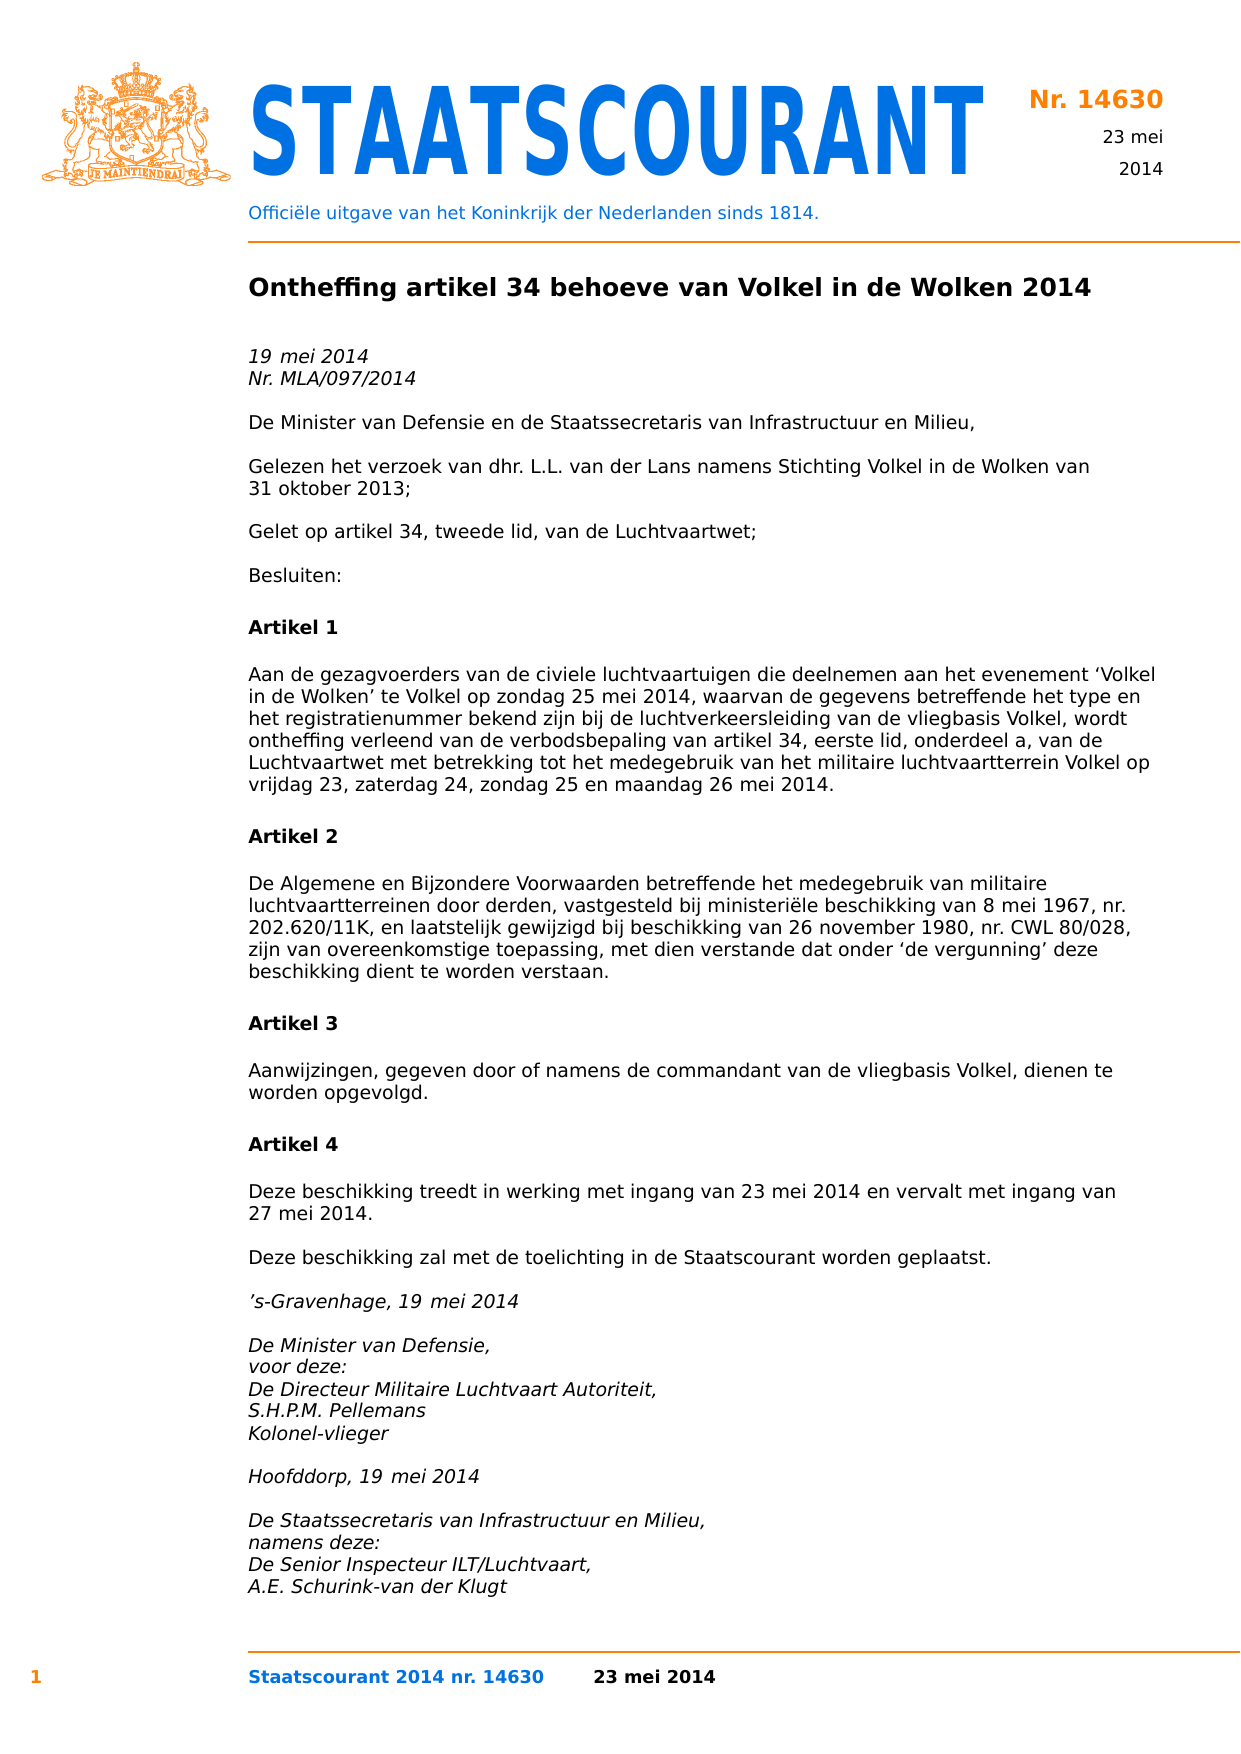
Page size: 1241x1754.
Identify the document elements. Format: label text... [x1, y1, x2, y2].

text Aanwijzingen, gegeven door of namens de commandant van de vliegbasis Volkel, dienen te worden opgevolgd. [248, 1060, 1163, 1104]
text De Minister van Defensie, voor deze: De Directeur Militaire Luchtvaart Autoriteit, S.H.P.M. Pellemans Kolonel-vlieger [248, 1334, 1163, 1444]
subtitle Ontheffing artikel 34 behoeve van Volkel in de Wolken 2014 [248, 273, 1163, 302]
text 19 mei 2014 [248, 346, 1163, 368]
text Nr. MLA/097/2014 [248, 368, 1163, 390]
table_header Nr. 14630 [998, 62, 1240, 121]
text ’s-Gravenhage, 19 mei 2014 [248, 1291, 1163, 1313]
text Deze beschikking zal met de toelichting in de Staatscourant worden geplaatst. [248, 1247, 1163, 1269]
table_header STAATSCOURANT [248, 62, 998, 203]
subtitle Artikel 2 [248, 826, 1163, 848]
text Aan de gezagvoerders van de civiele luchtvaartuigen die deelnemen aan het evenement ‘Volkel in de Wolken’ te Volkel op zondag 25 mei 2014, waarvan de gegevens betreffende het type en het registratienummer bekend zijn bij de luchtverkeersleiding van de vliegbasis Volkel, wordt ontheffing verleend van de verbodsbepaling van artikel 34, eerste lid, onderdeel a, van de Luchtvaartwet met betrekking tot het medegebruik van het militaire luchtvaartterrein Volkel op vrijdag 23, zaterdag 24, zondag 25 en maandag 26 mei 2014. [248, 664, 1163, 796]
table_cell 2014 [998, 153, 1240, 203]
text Besluiten: [248, 565, 1163, 587]
text De Minister van Defensie en de Staatssecretaris van Infrastructuur en Milieu, [248, 412, 1163, 434]
subtitle Artikel 3 [248, 1013, 1163, 1035]
table_cell 23 mei [998, 121, 1240, 153]
subtitle Artikel 1 [248, 617, 1163, 639]
picture [41, 62, 231, 186]
table_cell Officiële uitgave van het Koninkrijk der Nederlanden sinds 1814. [248, 203, 1240, 241]
table_header [25, 62, 248, 241]
text Deze beschikking treedt in werking met ingang van 23 mei 2014 en vervalt met ingang van 27 mei 2014. [248, 1181, 1163, 1225]
text De Algemene en Bijzondere Voorwaarden betreffende het medegebruik van militaire luchtvaartterreinen door derden, vastgesteld bij ministeriële beschikking van 8 mei 1967, nr. 202.620/11K, en laatstelijk gewijzigd bij beschikking van 26 november 1980, nr. CWL 80/028, zijn van overeenkomstige toepassing, met dien verstande dat onder ‘de vergunning’ deze beschikking dient te worden verstaan. [248, 873, 1163, 983]
text Gelet op artikel 34, tweede lid, van de Luchtvaartwet; [248, 521, 1163, 543]
subtitle Artikel 4 [248, 1134, 1163, 1156]
text Hoofddorp, 19 mei 2014 [248, 1466, 1163, 1488]
text De Staatssecretaris van Infrastructuur en Milieu, namens deze: De Senior Inspecteur ILT/Luchtvaart, A.E. Schurink-van der Klugt [248, 1510, 1163, 1598]
text Gelezen het verzoek van dhr. L.L. van der Lans namens Stichting Volkel in de Wolken van 31 oktober 2013; [248, 456, 1163, 499]
